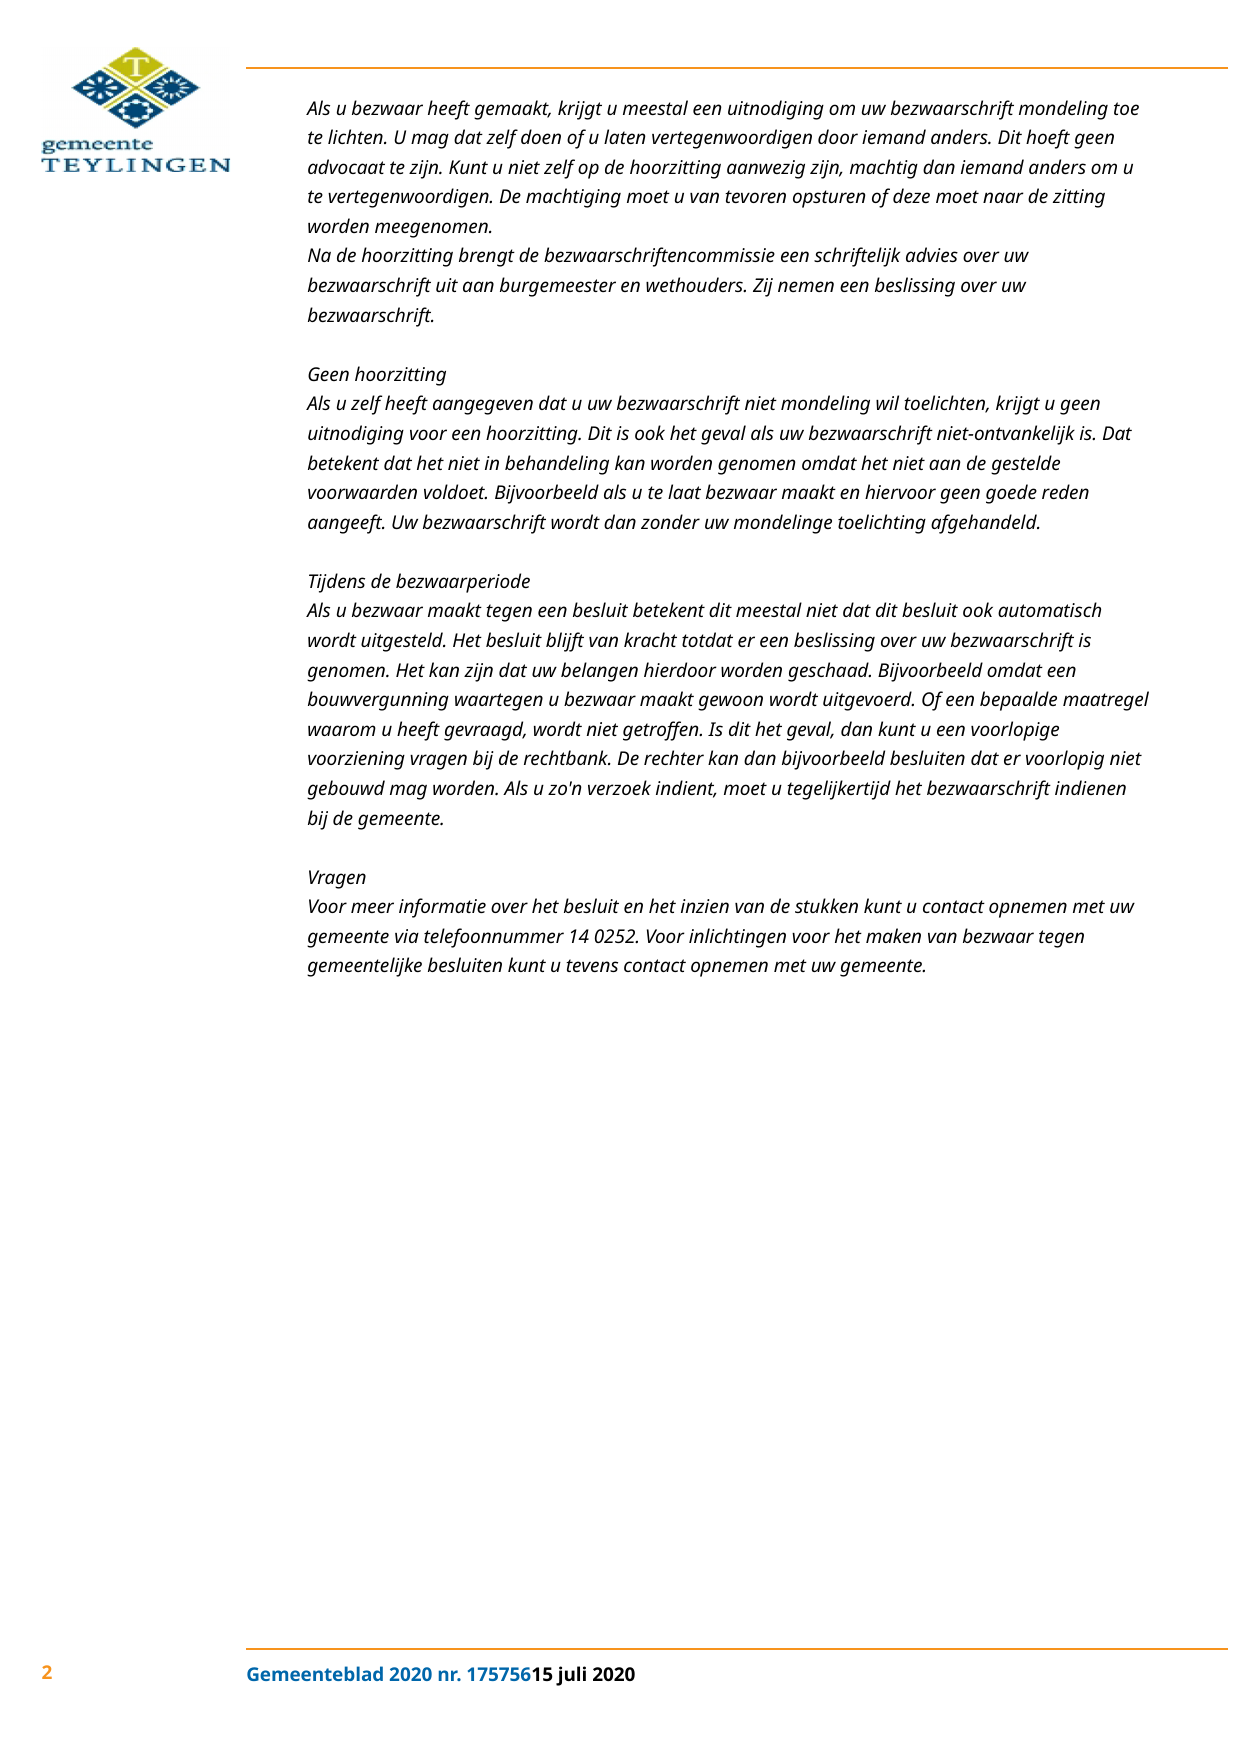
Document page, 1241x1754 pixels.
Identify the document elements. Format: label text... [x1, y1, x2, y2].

list Als u bezwaar maakt tegen een besluit betekent dit meestal niet dat dit besluit ook automatisch wordt uitgesteld. Het besluit blijft van kracht totdat er een beslissing over uw bezwaarschrift is genomen. Het kan zijn dat uw belangen hierdoor worden geschaad. Bijvoorbeeld omdat een bouwvergunning waartegen u bezwaar maakt gewoon wordt uitgevoerd. Of een bepaalde maatregel waarom u heeft gevraagd, wordt niet getroffen. Is dit het geval, dan kunt u een voorlopige voorziening vragen bij de rechtbank. De rechter kan dan bijvoorbeeld besluiten dat er voorlopig niet gebouwd mag worden. Als u zo'n verzoek indient, moet u tegelijkertijd het bezwaarschrift indienen bij de gemeente. [248, 598, 1152, 831]
list Na de hoorzitting brengt de bezwaarschriftencommissie een schriftelijk advies over uw bezwaarschrift uit aan burgemeester en wethouders. Zij nemen een beslissing over uw bezwaarschrift. [248, 243, 1152, 328]
list Als u zelf heeft aangegeven dat u uw bezwaarschrift niet mondeling wil toelichten, krijgt u geen uitnodiging voor een hoorzitting. Dit is ook het geval als uw bezwaarschrift niet-ontvankelijk is. Dat betekent dat het niet in behandeling kan worden genomen omdat het niet aan de gestelde voorwaarden voldoet. Bijvoorbeeld als u te laat bezwaar maakt en hiervoor geen goede reden aangeeft. Uw bezwaarschrift wordt dan zonder uw mondelinge toelichting afgehandeld. [248, 391, 1152, 535]
list Tijdens de bezwaarperiode [248, 568, 1152, 594]
list Geen hoorzitting [248, 361, 1152, 387]
picture [41, 47, 231, 172]
list Vragen [248, 864, 1152, 890]
list Als u bezwaar heeft gemaakt, krijgt u meestal een uitnodiging om uw bezwaarschrift mondeling toe te lichten. U mag dat zelf doen of u laten vertegenwoordigen door iemand anders. Dit hoeft geen advocaat te zijn. Kunt u niet zelf op de hoorzitting aanwezig zijn, machtig dan iemand anders om u te vertegenwoordigen. De machtiging moet u van tevoren opsturen of deze moet naar de zitting worden meegenomen. [248, 95, 1152, 239]
list Voor meer informatie over het besluit en het inzien van de stukken kunt u contact opnemen met uw gemeente via telefoonnummer 14 0252. Voor inlichtingen voor het maken van bezwaar tegen gemeentelijke besluiten kunt u tevens contact opnemen met uw gemeente. [248, 893, 1152, 978]
